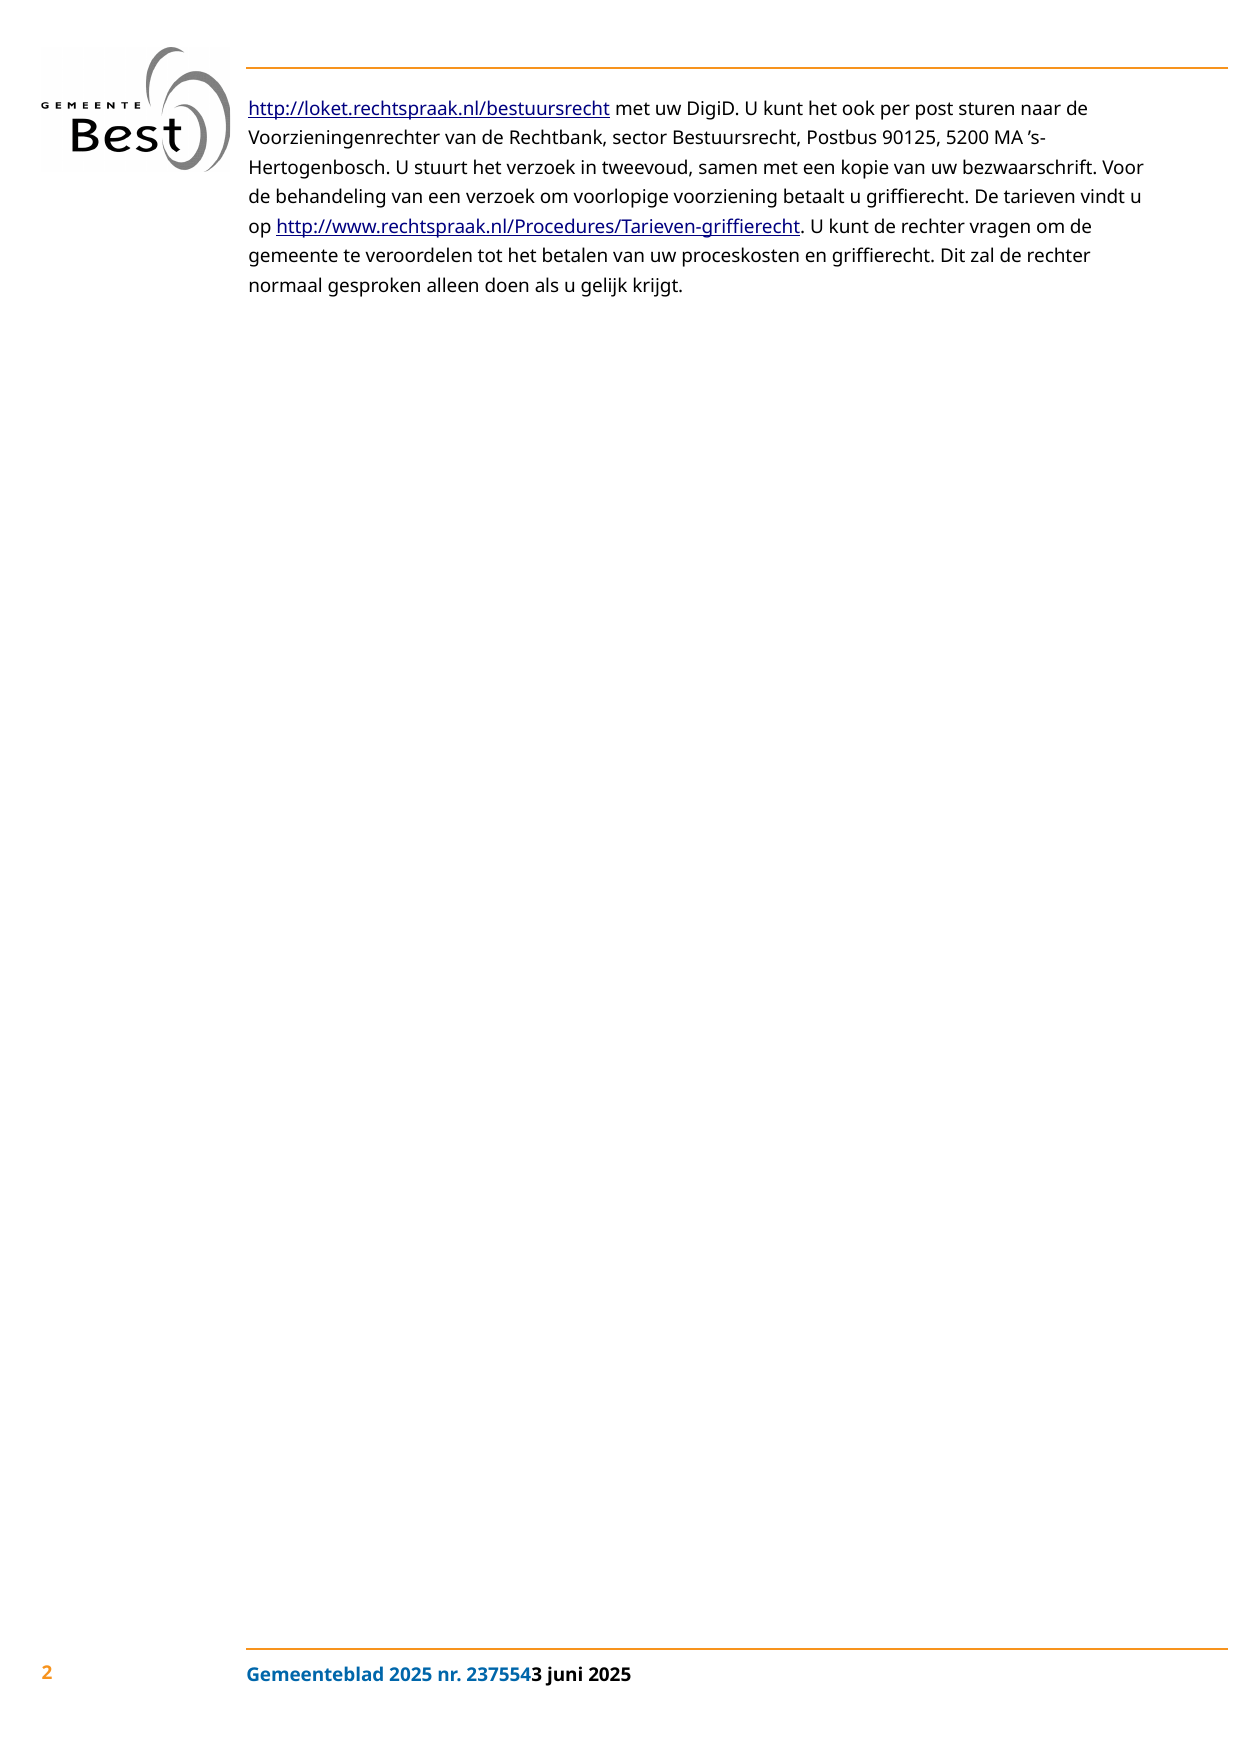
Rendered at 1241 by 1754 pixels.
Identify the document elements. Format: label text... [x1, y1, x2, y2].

text http://loket.rechtspraak.nl/bestuursrecht met uw DigiD. U kunt het ook per post sturen naar de Voorzieningenrechter van de Rechtbank, sector Bestuursrecht, Postbus 90125, 5200 MA ’s-Hertogenbosch. U stuurt het verzoek in tweevoud, samen met een kopie van uw bezwaarschrift. Voor de behandeling van een verzoek om voorlopige voorziening betaalt u griffierecht. De tarieven vindt u op http://www.rechtspraak.nl/Procedures/Tarieven-griffierecht. U kunt de rechter vragen om de gemeente te veroordelen tot het betalen van uw proceskosten en griffierecht. Dit zal de rechter normaal gesproken alleen doen als u gelijk krijgt. [248, 95, 1152, 298]
picture [41, 47, 231, 172]
